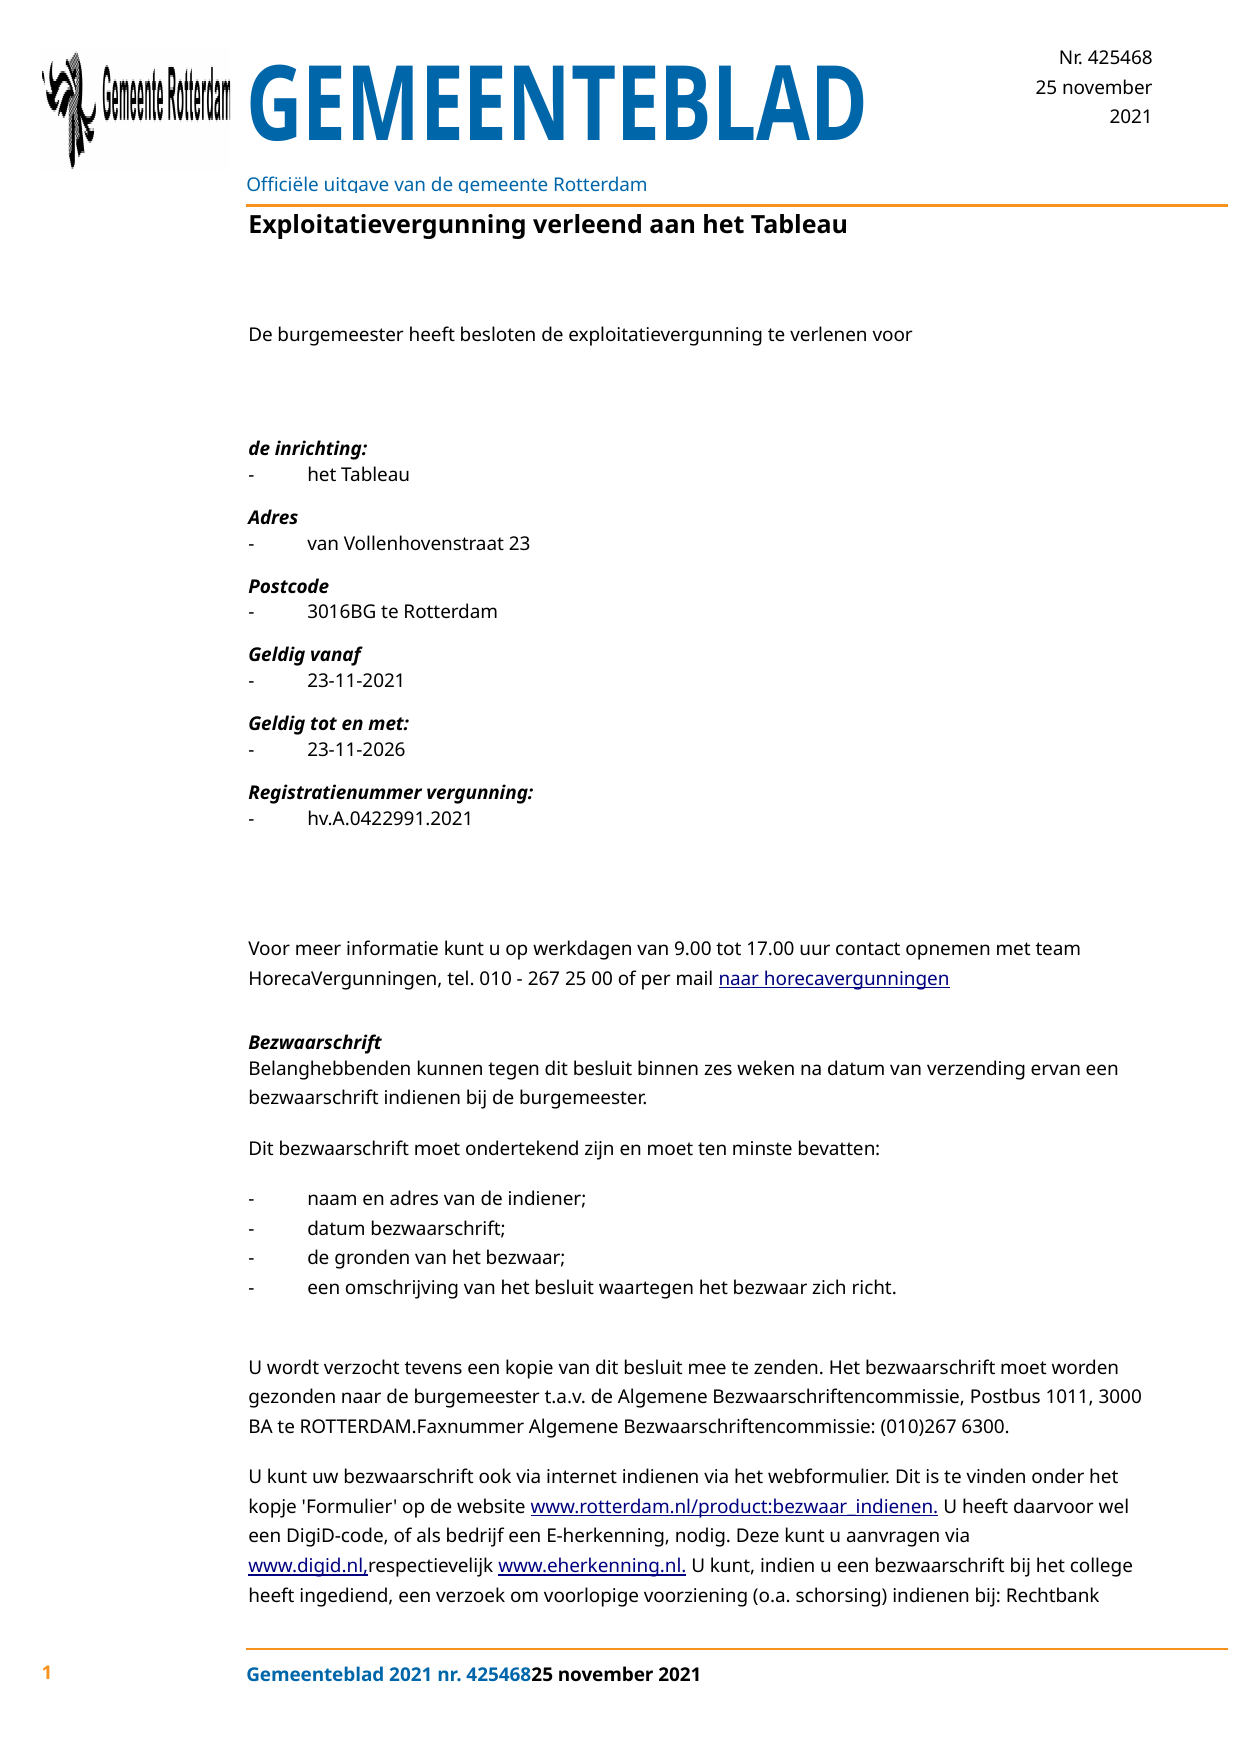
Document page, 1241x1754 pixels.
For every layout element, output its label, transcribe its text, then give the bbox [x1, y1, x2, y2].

picture [41, 47, 231, 172]
text Voor meer informatie kunt u op werkdagen van 9.00 tot 17.00 uur contact opnemen met team HorecaVergunningen, tel. 010 - 267 25 00 of per mail naar horecavergunningen [248, 936, 1152, 991]
text de inrichting: [248, 435, 1152, 461]
list 3016BG te Rotterdam [248, 598, 1152, 624]
list naam en adres van de indiener; [248, 1185, 1152, 1211]
text Exploitatievergunning verleend aan het Tableau [248, 207, 1152, 241]
text Geldig tot en met: [248, 711, 1152, 736]
list het Tableau [248, 461, 1152, 487]
list van Vollenhovenstraat 23 [248, 530, 1152, 555]
list een omschrijving van het besluit waartegen het bezwaar zich richt. [248, 1274, 1152, 1300]
text Dit bezwaarschrift moet ondertekend zijn en moet ten minste bevatten: [248, 1135, 1152, 1161]
text U kunt uw bezwaarschrift ook via internet indienen via het webformulier. Dit is te vinden onder het kopje 'Formulier' op de website www.rotterdam.nl/product:bezwaar_indienen. U heeft daarvoor wel een DigiD-code, of als bedrijf een E-herkenning, nodig. Deze kunt u aanvragen via www.digid.nl,respectievelijk www.eherkenning.nl. U kunt, indien u een bezwaarschrift bij het college heeft ingediend, een verzoek om voorlopige voorziening (o.a. schorsing) indienen bij: Rechtbank [248, 1463, 1152, 1608]
text Belanghebbenden kunnen tegen dit besluit binnen zes weken na datum van verzending ervan een bezwaarschrift indienen bij de burgemeester. [248, 1055, 1152, 1110]
list 23-11-2021 [248, 667, 1152, 693]
text Postcode [248, 573, 1152, 598]
list de gronden van het bezwaar; [248, 1244, 1152, 1270]
text Adres [248, 504, 1152, 530]
list 23-11-2026 [248, 736, 1152, 762]
text De burgemeester heeft besloten de exploitatievergunning te verlenen voor [248, 321, 1152, 346]
list datum bezwaarschrift; [248, 1215, 1152, 1241]
text Geldig vanaf [248, 642, 1152, 667]
text Registratienummer vergunning: [248, 779, 1152, 805]
list hv.A.0422991.2021 [248, 805, 1152, 831]
text U wordt verzocht tevens een kopie van dit besluit mee te zenden. Het bezwaarschrift moet worden gezonden naar de burgemeester t.a.v. de Algemene Bezwaarschriftencommissie, Postbus 1011, 3000 BA te ROTTERDAM.Faxnummer Algemene Bezwaarschriftencommissie: (010)267 6300. [248, 1354, 1152, 1439]
text Bezwaarschrift [248, 1029, 1152, 1055]
